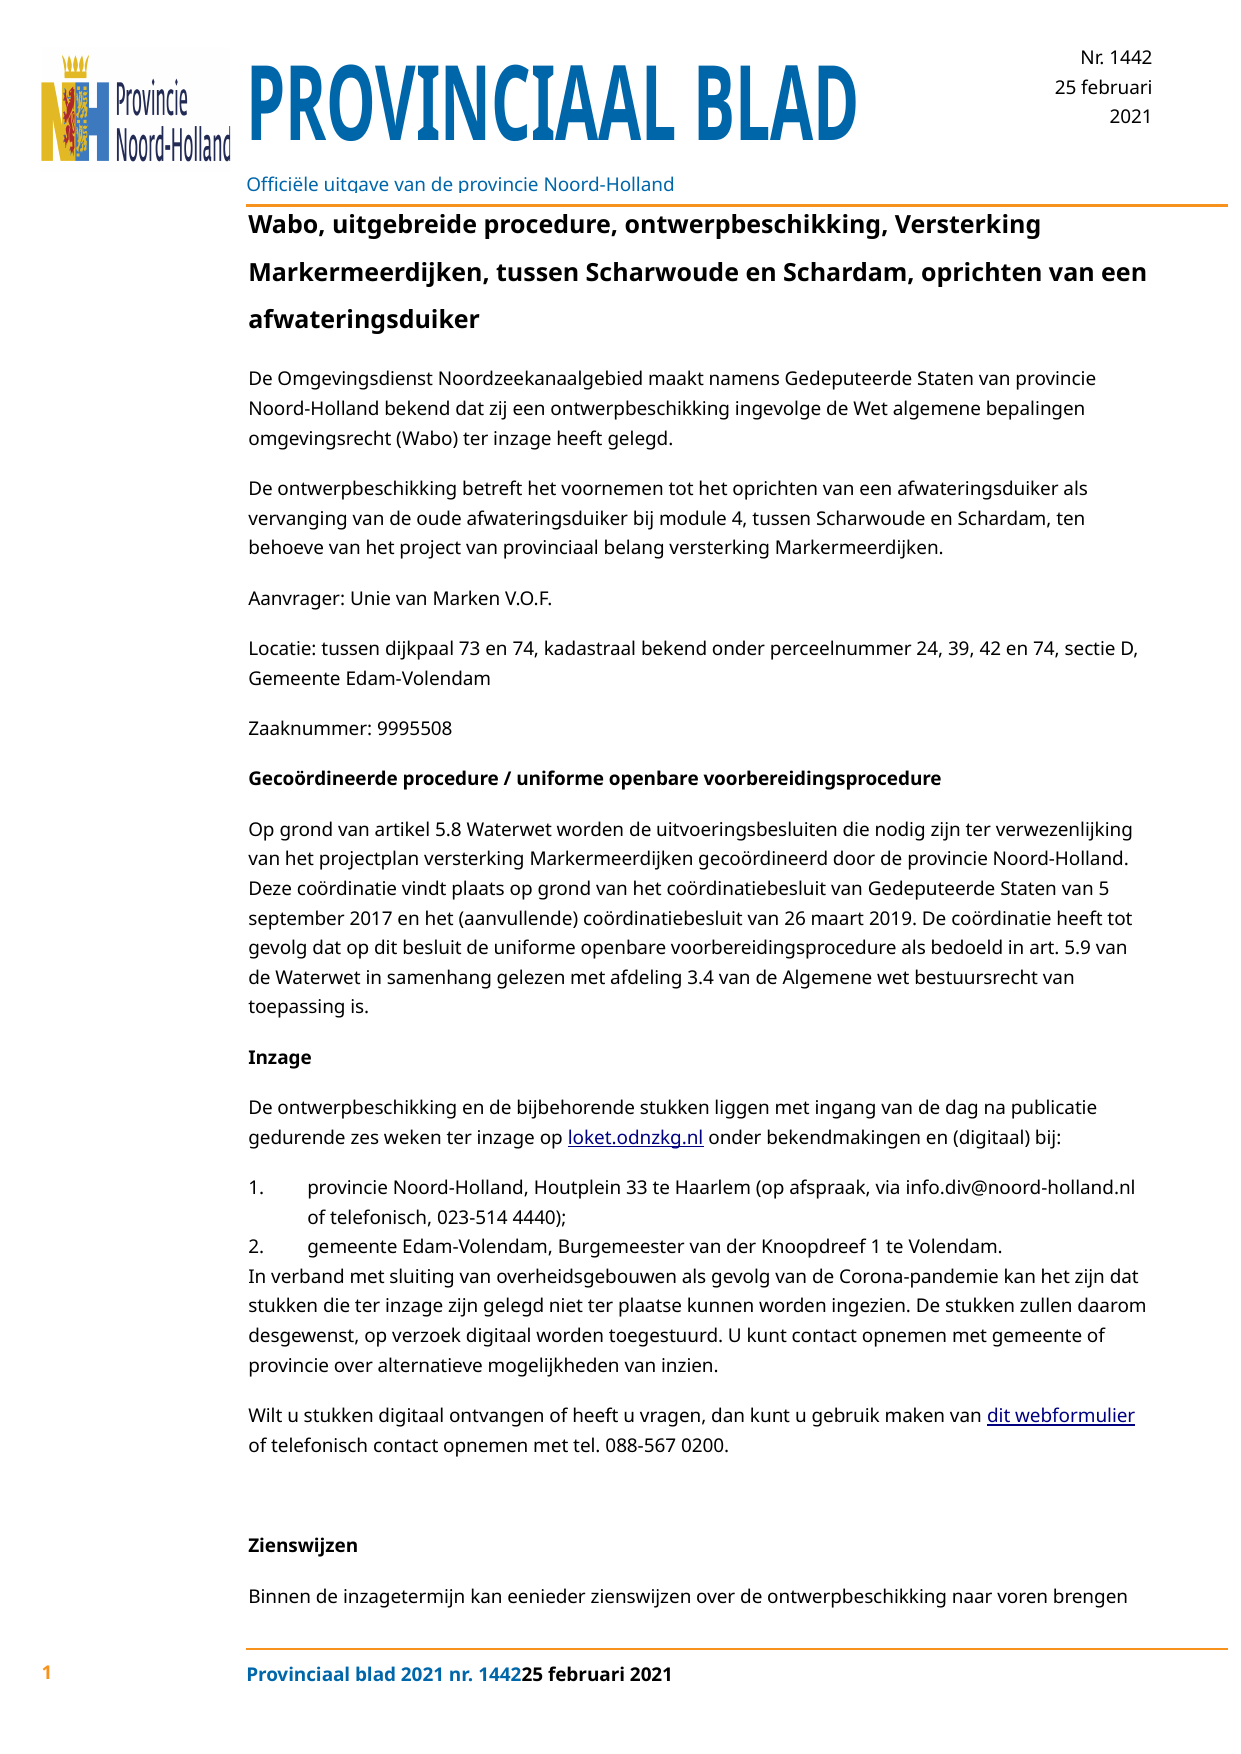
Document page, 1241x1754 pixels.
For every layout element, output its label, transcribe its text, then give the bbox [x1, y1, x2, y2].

text Op grond van artikel 5.8 Waterwet worden de uitvoeringsbesluiten die nodig zijn ter verwezenlijking van het projectplan versterking Markermeerdijken gecoördineerd door de provincie Noord-Holland. Deze coördinatie vindt plaats op grond van het coördinatiebesluit van Gedeputeerde Staten van 5 september 2017 en het (aanvullende) coördinatiebesluit van 26 maart 2019. De coördinatie heeft tot gevolg dat op dit besluit de uniforme openbare voorbereidingsprocedure als bedoeld in art. 5.9 van de Waterwet in samenhang gelezen met afdeling 3.4 van de Algemene wet bestuursrecht van toepassing is. [248, 816, 1152, 1019]
list provincie Noord-Holland, Houtplein 33 te Haarlem (op afspraak, via info.div@noord-holland.nl of telefonisch, 023-514 4440); [248, 1174, 1152, 1229]
text Aanvrager: Unie van Marken V.O.F. [248, 585, 1152, 610]
text Gecoördineerde procedure / uniforme openbare voorbereidingsprocedure [248, 766, 1152, 791]
text In verband met sluiting van overheidsgebouwen als gevolg van de Corona-pandemie kan het zijn dat stukken die ter inzage zijn gelegd niet ter plaatse kunnen worden ingezien. De stukken zullen daarom desgewenst, op verzoek digitaal worden toegestuurd. U kunt contact opnemen met gemeente of provincie over alternatieve mogelijkheden van inzien. [248, 1263, 1152, 1377]
list gemeente Edam-Volendam, Burgemeester van der Knoopdreef 1 te Volendam. [248, 1233, 1152, 1259]
text Locatie: tussen dijkpaal 73 en 74, kadastraal bekend onder perceelnummer 24, 39, 42 en 74, sectie D, Gemeente Edam-Volendam [248, 635, 1152, 690]
text De Omgevingsdienst Noordzeekanaalgebied maakt namens Gedeputeerde Staten van provincie Noord-Holland bekend dat zij een ontwerpbeschikking ingevolge de Wet algemene bepalingen omgevingsrecht (Wabo) ter inzage heeft gelegd. [248, 366, 1152, 450]
text Inzage [248, 1044, 1152, 1069]
text De ontwerpbeschikking en de bijbehorende stukken liggen met ingang van de dag na publicatie gedurende zes weken ter inzage op loket.odnzkg.nl onder bekendmakingen en (digitaal) bij: [248, 1094, 1152, 1149]
text Zaaknummer: 9995508 [248, 715, 1152, 741]
text Binnen de inzagetermijn kan eenieder zienswijzen over de ontwerpbeschikking naar voren brengen [248, 1583, 1152, 1609]
text De ontwerpbeschikking betreft het voornemen tot het oprichten van een afwateringsduiker als vervanging van de oude afwateringsduiker bij module 4, tussen Scharwoude en Schardam, ten behoeve van het project van provinciaal belang versterking Markermeerdijken. [248, 475, 1152, 560]
text Wilt u stukken digitaal ontvangen of heeft u vragen, dan kunt u gebruik maken van dit webformulier of telefonisch contact opnemen met tel. 088-567 0200. [248, 1402, 1152, 1457]
text Wabo, uitgebreide procedure, ontwerpbeschikking, Versterking Markermeerdijken, tussen Scharwoude en Schardam, oprichten van een afwateringsduiker [248, 207, 1152, 336]
text Zienswijzen [248, 1533, 1152, 1558]
picture [41, 47, 231, 172]
